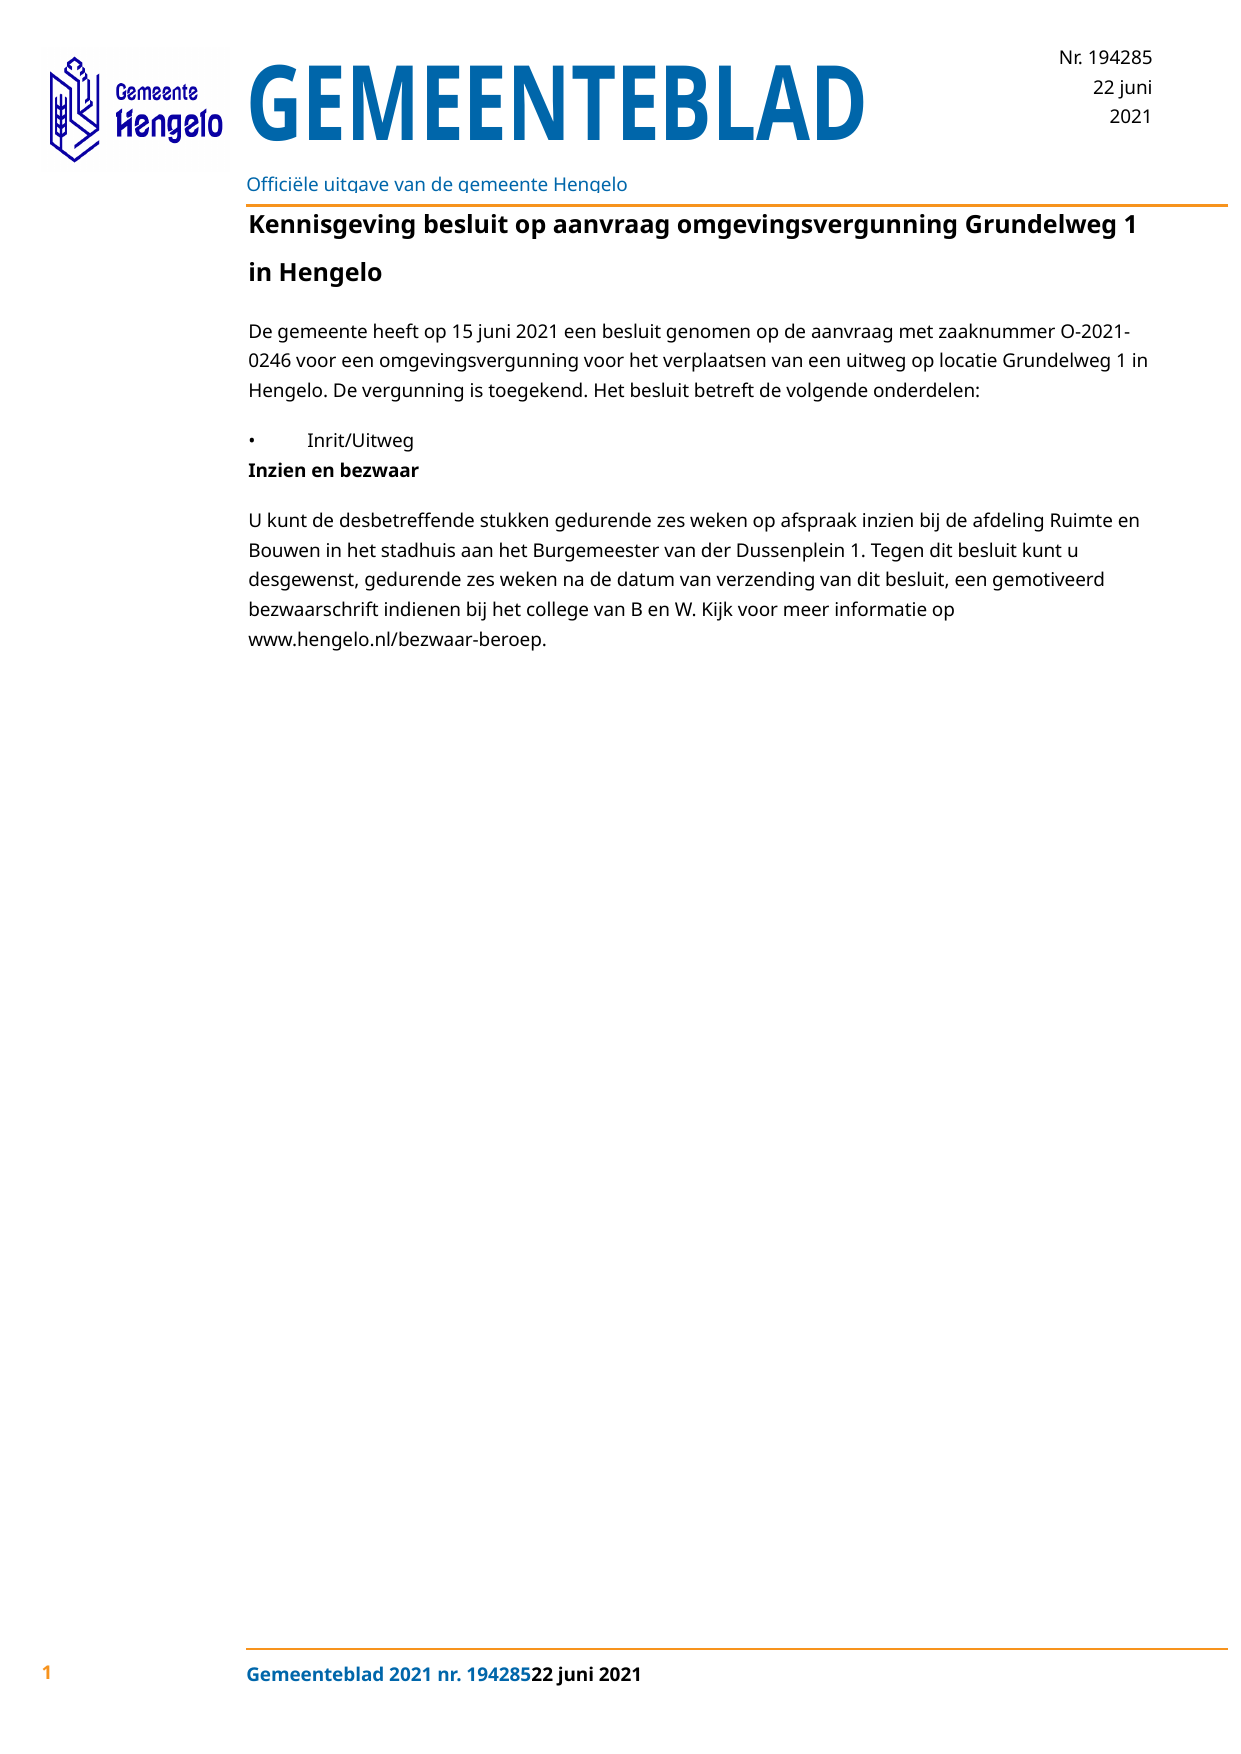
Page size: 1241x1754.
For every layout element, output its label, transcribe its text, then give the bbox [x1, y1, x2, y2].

text De gemeente heeft op 15 juni 2021 een besluit genomen op de aanvraag met zaaknummer O-2021-0246 voor een omgevingsvergunning voor het verplaatsen van een uitweg op locatie Grundelweg 1 in Hengelo. De vergunning is toegekend. Het besluit betreft de volgende onderdelen: [248, 318, 1152, 403]
text Kennisgeving besluit op aanvraag omgevingsvergunning Grundelweg 1 in Hengelo [248, 207, 1152, 288]
text Inzien en bezwaar [248, 457, 1152, 483]
list Inrit/Uitweg [248, 427, 1152, 453]
picture [41, 47, 231, 172]
text U kunt de desbetreffende stukken gedurende zes weken op afspraak inzien bij de afdeling Ruimte en Bouwen in het stadhuis aan het Burgemeester van der Dussenplein 1. Tegen dit besluit kunt u desgewenst, gedurende zes weken na de datum van verzending van dit besluit, een gemotiveerd bezwaarschrift indienen bij het college van B en W. Kijk voor meer informatie op www.hengelo.nl/bezwaar-beroep. [248, 507, 1152, 652]
